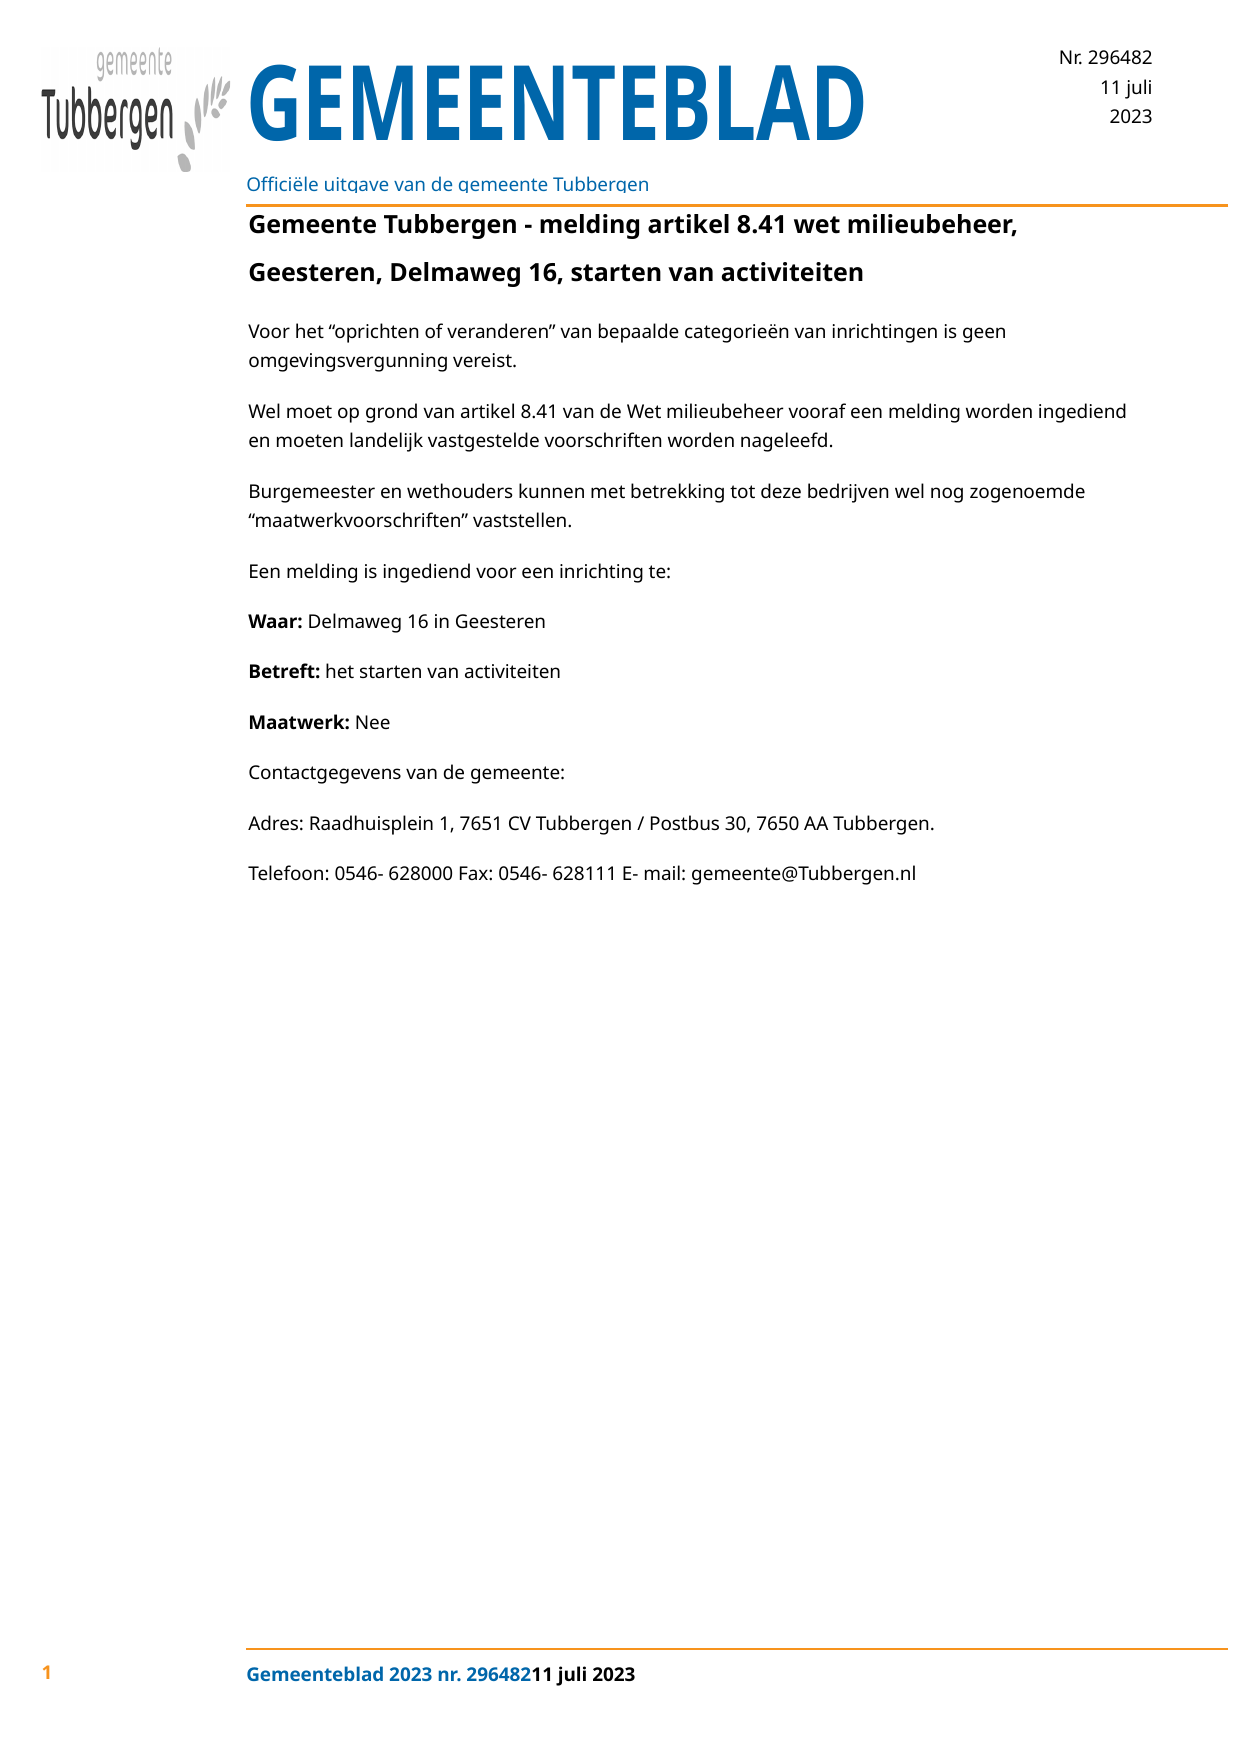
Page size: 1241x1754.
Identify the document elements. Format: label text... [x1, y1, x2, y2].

text Betreft: het starten van activiteiten [248, 659, 1152, 684]
text Maatwerk: Nee [248, 709, 1152, 735]
text Waar: Delmaweg 16 in Geesteren [248, 608, 1152, 634]
text Voor het “oprichten of veranderen” van bepaalde categorieën van inrichtingen is geen omgevingsvergunning vereist. [248, 318, 1152, 373]
text Adres: Raadhuisplein 1, 7651 CV Tubbergen / Postbus 30, 7650 AA Tubbergen. [248, 810, 1152, 836]
text Wel moet op grond van artikel 8.41 van de Wet milieubeheer vooraf een melding worden ingediend en moeten landelijk vastgestelde voorschriften worden nageleefd. [248, 398, 1152, 453]
text Telefoon: 0546- 628000 Fax: 0546- 628111 E- mail: gemeente@Tubbergen.nl [248, 860, 1152, 886]
picture [41, 47, 231, 172]
text Gemeente Tubbergen - melding artikel 8.41 wet milieubeheer, Geesteren, Delmaweg 16, starten van activiteiten [248, 207, 1152, 288]
text Contactgegevens van de gemeente: [248, 759, 1152, 785]
text Burgemeester en wethouders kunnen met betrekking tot deze bedrijven wel nog zogenoemde “maatwerkvoorschriften” vaststellen. [248, 478, 1152, 533]
text Een melding is ingediend voor een inrichting te: [248, 558, 1152, 584]
